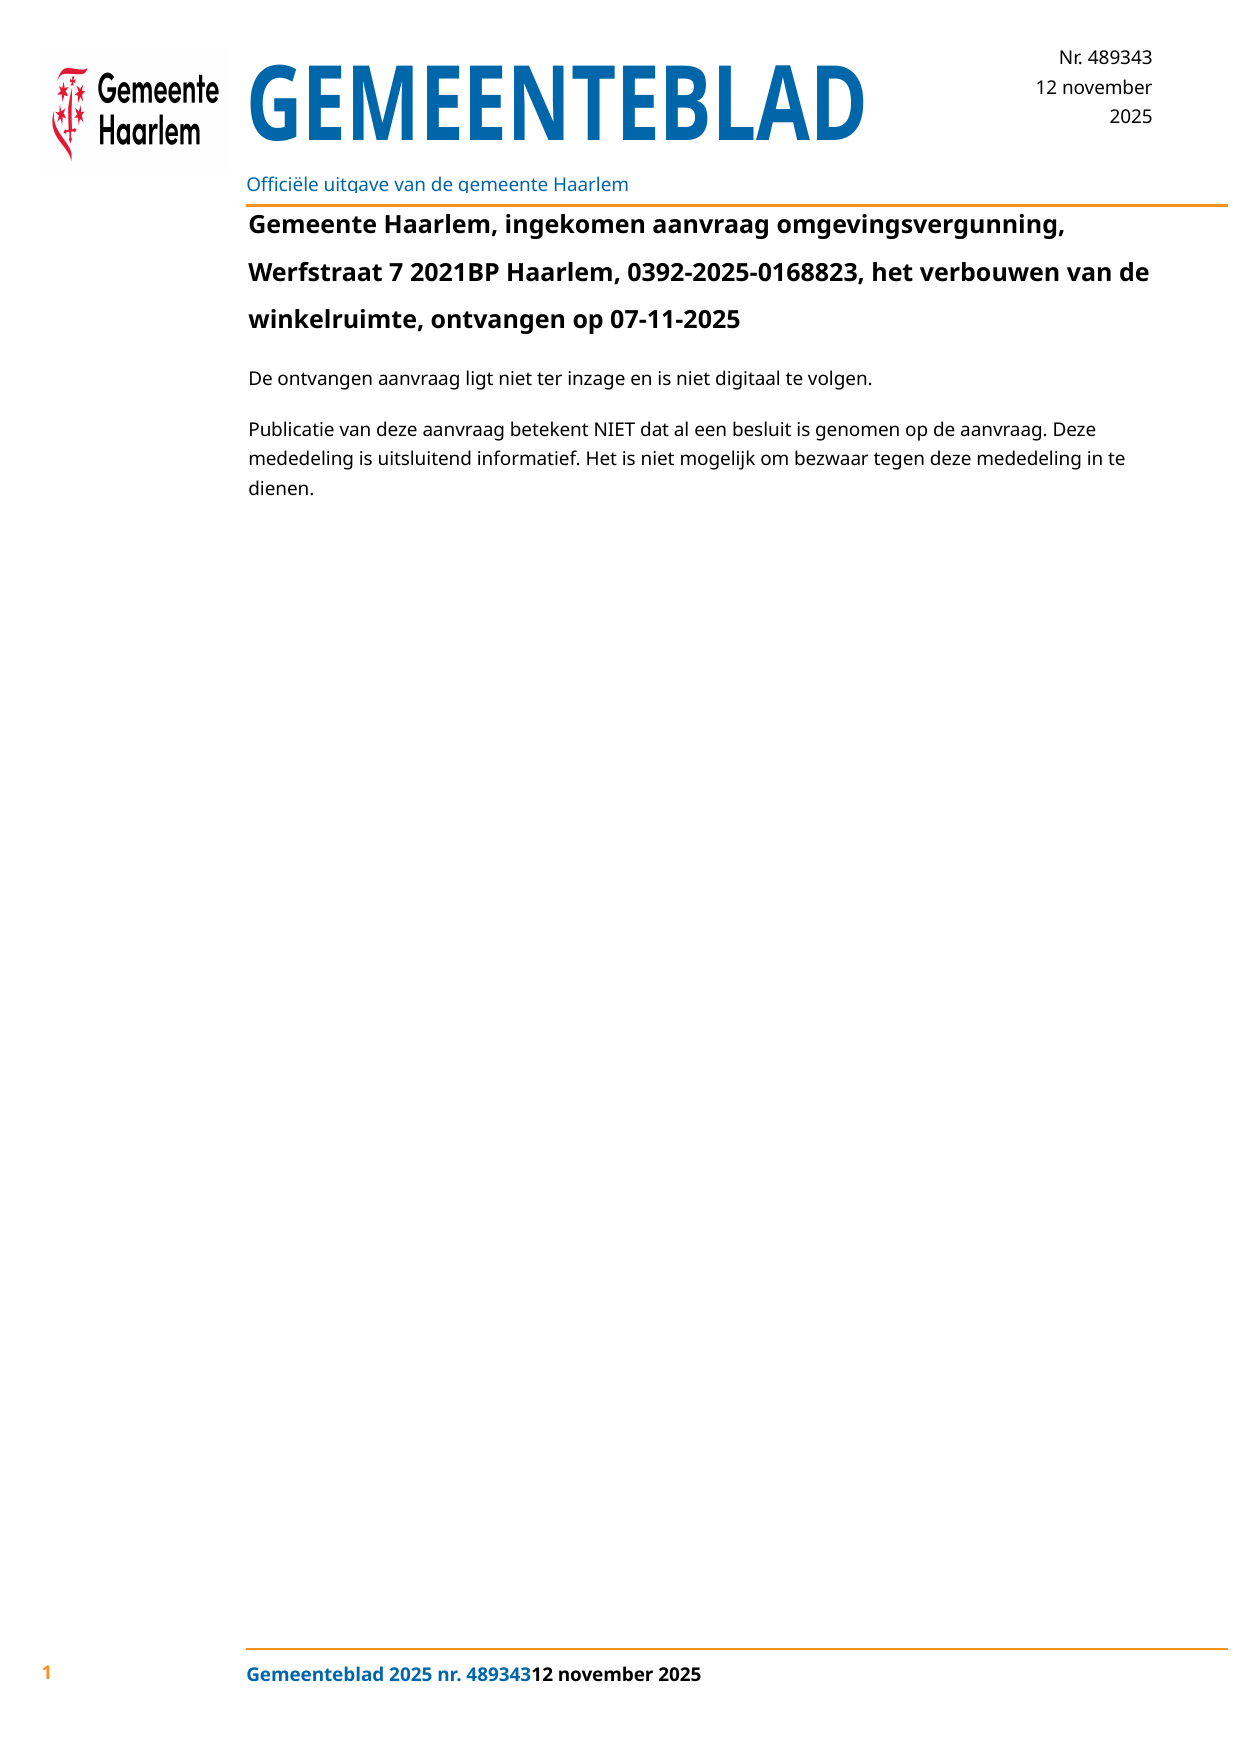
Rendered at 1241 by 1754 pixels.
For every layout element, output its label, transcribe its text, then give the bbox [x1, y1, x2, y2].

text Gemeente Haarlem, ingekomen aanvraag omgevingsvergunning, Werfstraat 7 2021BP Haarlem, 0392-2025-0168823, het verbouwen van de winkelruimte, ontvangen op 07-11-2025 [248, 207, 1152, 336]
text De ontvangen aanvraag ligt niet ter inzage en is niet digitaal te volgen. [248, 366, 1152, 391]
picture [41, 47, 231, 172]
text Publicatie van deze aanvraag betekent NIET dat al een besluit is genomen op de aanvraag. Deze mededeling is uitsluitend informatief. Het is niet mogelijk om bezwaar tegen deze mededeling in te dienen. [248, 416, 1152, 501]
